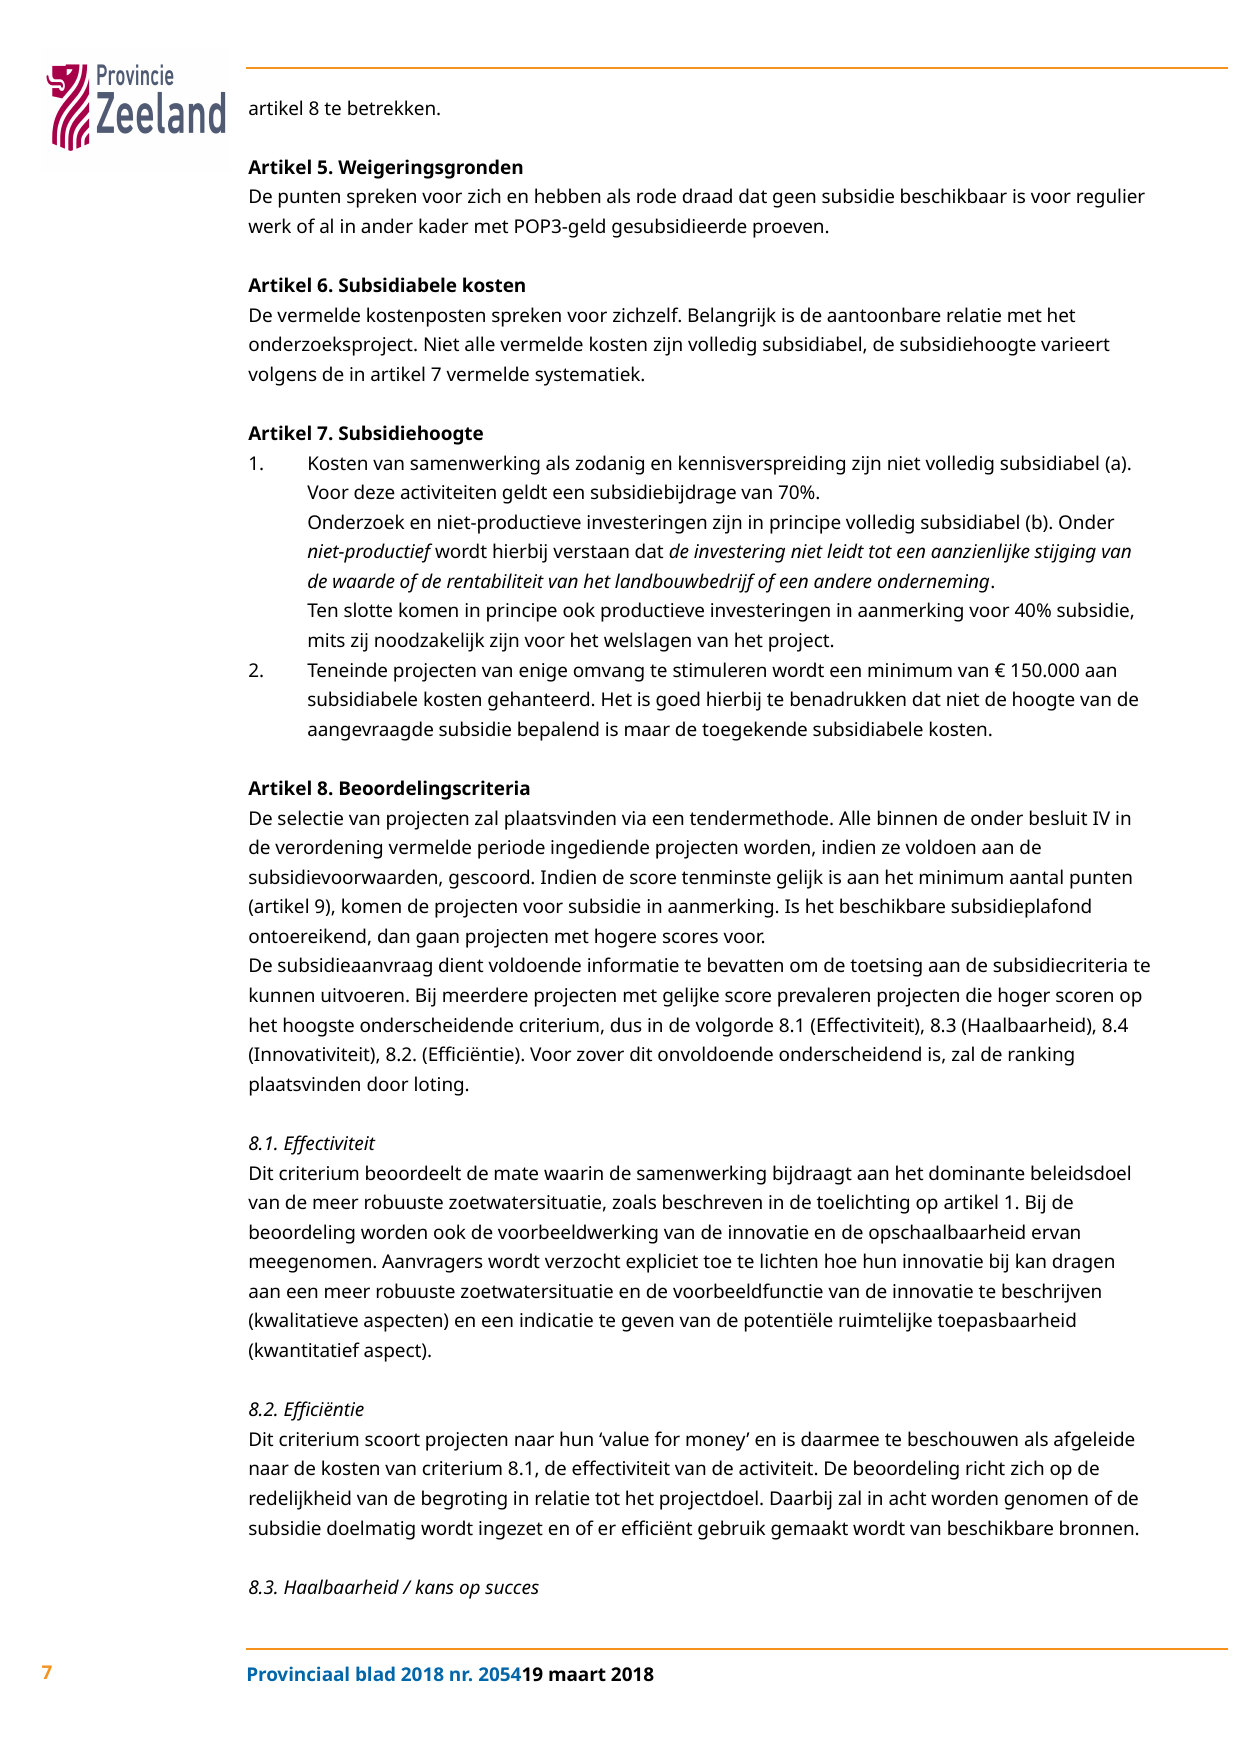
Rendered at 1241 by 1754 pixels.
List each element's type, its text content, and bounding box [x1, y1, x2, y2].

text Artikel 8. Beoordelingscriteria [248, 775, 1152, 801]
text artikel 8 te betrekken. [248, 95, 1152, 121]
text Artikel 7. Subsidiehoogte [248, 420, 1152, 446]
text Artikel 6. Subsidiabele kosten [248, 272, 1152, 298]
text Dit criterium beoordeelt de mate waarin de samenwerking bijdraagt aan het dominante beleidsdoel van de meer robuuste zoetwatersituatie, zoals beschreven in de toelichting op artikel 1. Bij de beoordeling worden ook de voorbeeldwerking van de innovatie en de opschaalbaarheid ervan meegenomen. Aanvragers wordt verzocht expliciet toe te lichten hoe hun innovatie bij kan dragen aan een meer robuuste zoetwatersituatie en de voorbeeldfunctie van de innovatie te beschrijven (kwalitatieve aspecten) en een indicatie te geven van de potentiële ruimtelijke toepasbaarheid (kwantitatief aspect). [248, 1160, 1152, 1363]
text Artikel 5. Weigeringsgronden [248, 154, 1152, 180]
list Kosten van samenwerking als zodanig en kennisverspreiding zijn niet volledig subsidiabel (a). Voor deze activiteiten geldt een subsidiebijdrage van 70%. [248, 450, 1152, 505]
list Onderzoek en niet-productieve investeringen zijn in principe volledig subsidiabel (b). Onder niet-productief wordt hierbij verstaan dat de investering niet leidt tot een aanzienlijke stijging van de waarde of de rentabiliteit van het landbouwbedrijf of een andere onderneming. [248, 509, 1152, 594]
text 8.1. Effectiviteit [248, 1130, 1152, 1156]
text 8.3. Haalbaarheid / kans op succes [248, 1574, 1152, 1600]
list Teneinde projecten van enige omvang te stimuleren wordt een minimum van € 150.000 aan subsidiabele kosten gehanteerd. Het is goed hierbij te benadrukken dat niet de hoogte van de aangevraagde subsidie bepalend is maar de toegekende subsidiabele kosten. [248, 657, 1152, 742]
list Ten slotte komen in principe ook productieve investeringen in aanmerking voor 40% subsidie, mits zij noodzakelijk zijn voor het welslagen van het project. [248, 598, 1152, 653]
text De selectie van projecten zal plaatsvinden via een tendermethode. Alle binnen de onder besluit IV in de verordening vermelde periode ingediende projecten worden, indien ze voldoen aan de subsidievoorwaarden, gescoord. Indien de score tenminste gelijk is aan het minimum aantal punten (artikel 9), komen de projecten voor subsidie in aanmerking. Is het beschikbare subsidieplafond ontoereikend, dan gaan projecten met hogere scores voor. [248, 805, 1152, 949]
text De punten spreken voor zich en hebben als rode draad dat geen subsidie beschikbaar is voor regulier werk of al in ander kader met POP3-geld gesubsidieerde proeven. [248, 183, 1152, 239]
text De vermelde kostenposten spreken voor zichzelf. Belangrijk is de aantoonbare relatie met het onderzoeksproject. Niet alle vermelde kosten zijn volledig subsidiabel, de subsidiehoogte varieert volgens de in artikel 7 vermelde systematiek. [248, 302, 1152, 387]
picture [41, 47, 231, 172]
text 8.2. Efficiëntie [248, 1396, 1152, 1422]
text Dit criterium scoort projecten naar hun ‘value for money’ en is daarmee te beschouwen als afgeleide naar de kosten van criterium 8.1, de effectiviteit van de activiteit. De beoordeling richt zich op de redelijkheid van de begroting in relatie tot het projectdoel. Daarbij zal in acht worden genomen of de subsidie doelmatig wordt ingezet en of er efficiënt gebruik gemaakt wordt van beschikbare bronnen. [248, 1426, 1152, 1541]
text De subsidieaanvraag dient voldoende informatie te bevatten om de toetsing aan de subsidiecriteria te kunnen uitvoeren. Bij meerdere projecten met gelijke score prevaleren projecten die hoger scoren op het hoogste onderscheidende criterium, dus in de volgorde 8.1 (Effectiviteit), 8.3 (Haalbaarheid), 8.4 (Innovativiteit), 8.2. (Efficiëntie). Voor zover dit onvoldoende onderscheidend is, zal de ranking plaatsvinden door loting. [248, 953, 1152, 1097]
